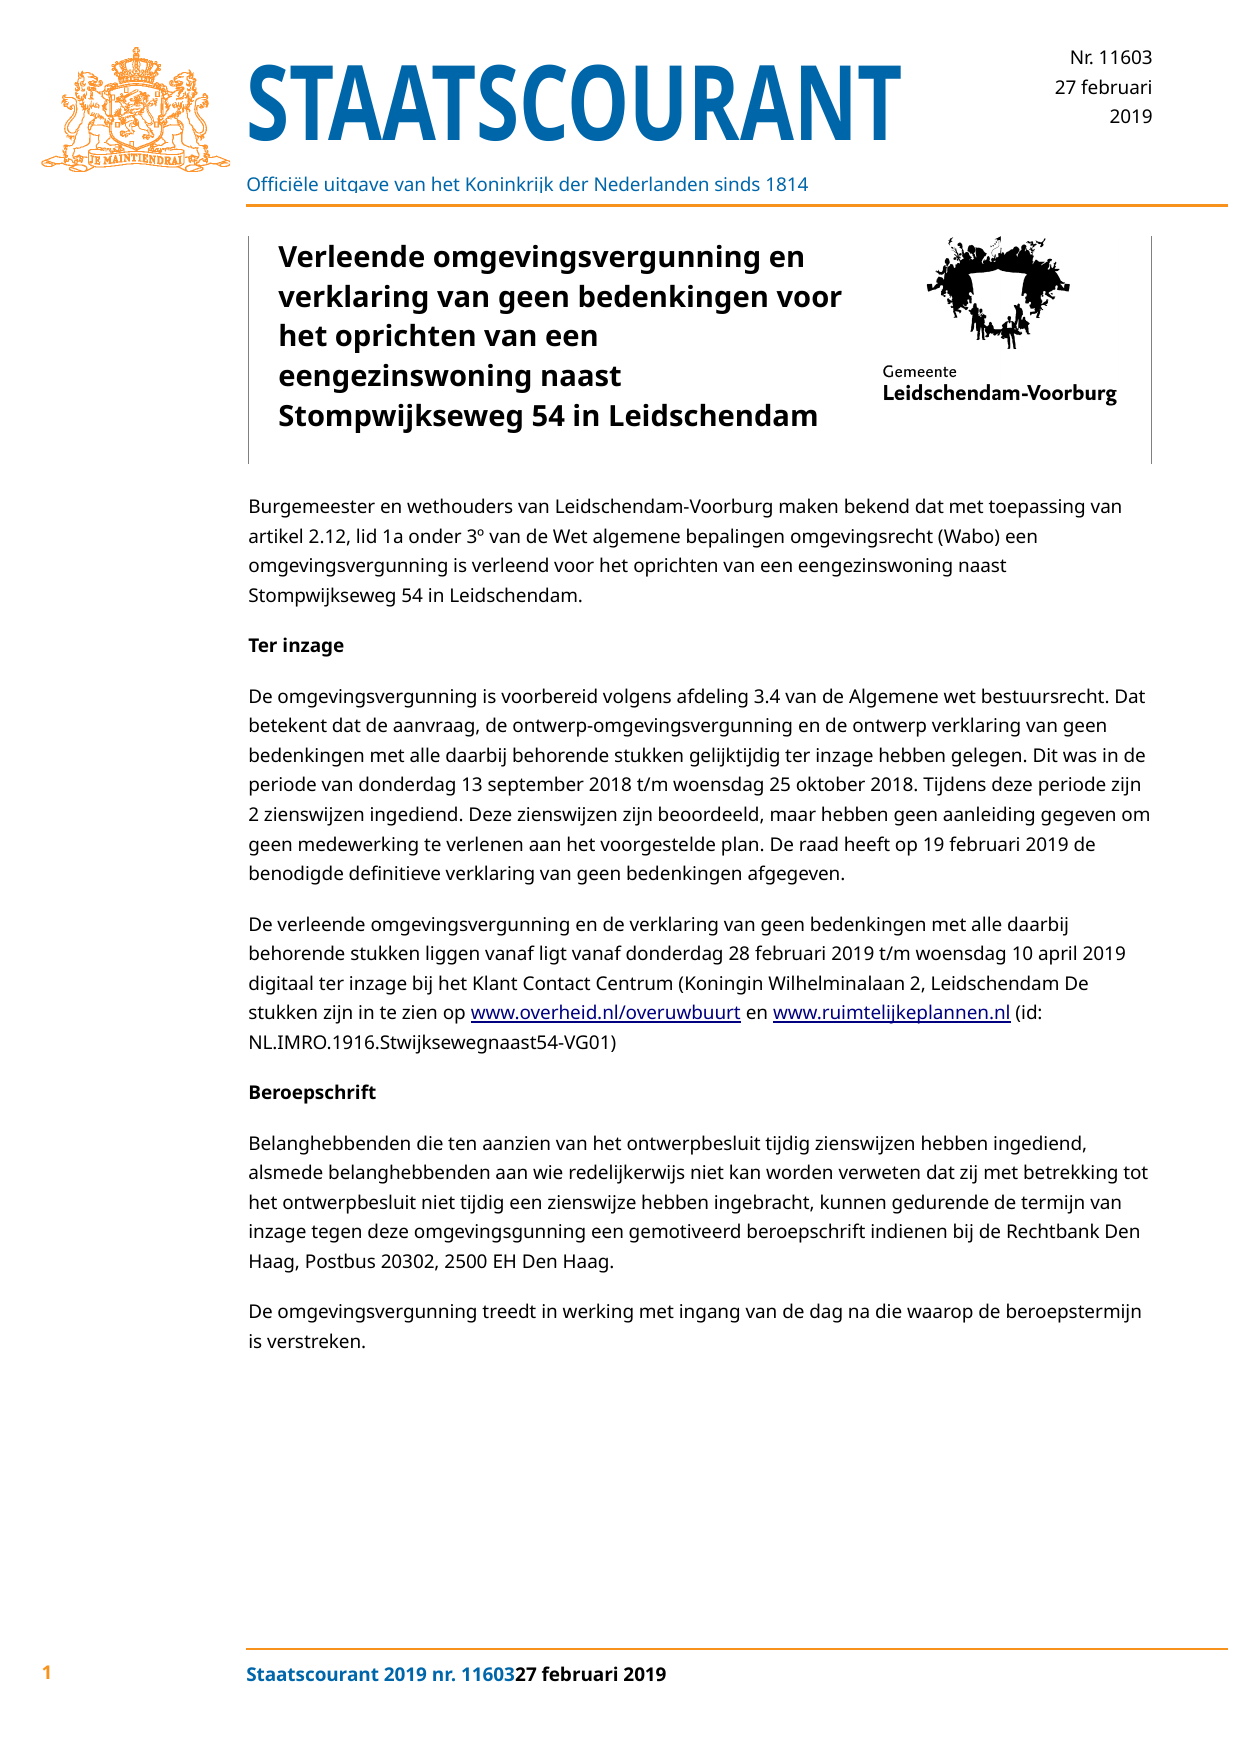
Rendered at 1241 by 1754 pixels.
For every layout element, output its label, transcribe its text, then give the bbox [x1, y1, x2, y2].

text De omgevingsvergunning treedt in werking met ingang van de dag na die waarop de beroepstermijn is verstreken. [248, 1299, 1152, 1354]
text Beroepschrift [248, 1079, 1152, 1105]
picture [882, 236, 1119, 406]
text Burgemeester en wethouders van Leidschendam-Voorburg maken bekend dat met toepassing van artikel 2.12, lid 1a onder 3º van de Wet algemene bepalingen omgevingsrecht (Wabo) een omgevingsvergunning is verleend voor het oprichten van een eengezinswoning naast Stompwijkseweg 54 in Leidschendam. [248, 493, 1152, 608]
text Belanghebbenden die ten aanzien van het ontwerpbesluit tijdig zienswijzen hebben ingediend, alsmede belanghebbenden aan wie redelijkerwijs niet kan worden verweten dat zij met betrekking tot het ontwerpbesluit niet tijdig een zienswijze hebben ingebracht, kunnen gedurende de termijn van inzage tegen deze omgevingsgunning een gemotiveerd beroepschrift indienen bij de Rechtbank Den Haag, Postbus 20302, 2500 EH Den Haag. [248, 1130, 1152, 1274]
table_header Verleende omgevingsvergunning en verklaring van geen bedenkingen voor het oprichten van een eengezinswoning naast Stompwijkseweg 54 in Leidschendam [249, 236, 850, 464]
table_header [850, 236, 1151, 464]
picture [41, 47, 231, 172]
text De omgevingsvergunning is voorbereid volgens afdeling 3.4 van de Algemene wet bestuursrecht. Dat betekent dat de aanvraag, de ontwerp-omgevingsvergunning en de ontwerp verklaring van geen bedenkingen met alle daarbij behorende stukken gelijktijdig ter inzage hebben gelegen. Dit was in de periode van donderdag 13 september 2018 t/m woensdag 25 oktober 2018. Tijdens deze periode zijn 2 zienswijzen ingediend. Deze zienswijzen zijn beoordeeld, maar hebben geen aanleiding gegeven om geen medewerking te verlenen aan het voorgestelde plan. De raad heeft op 19 februari 2019 de benodigde definitieve verklaring van geen bedenkingen afgegeven. [248, 683, 1152, 886]
text Ter inzage [248, 632, 1152, 658]
text De verleende omgevingsvergunning en de verklaring van geen bedenkingen met alle daarbij behorende stukken liggen vanaf ligt vanaf donderdag 28 februari 2019 t/m woensdag 10 april 2019 digitaal ter inzage bij het Klant Contact Centrum (Koningin Wilhelminalaan 2, Leidschendam De stukken zijn in te zien op www.overheid.nl/overuwbuurt en www.ruimtelijkeplannen.nl (id: NL.IMRO.1916.Stwijksewegnaast54-VG01) [248, 911, 1152, 1055]
